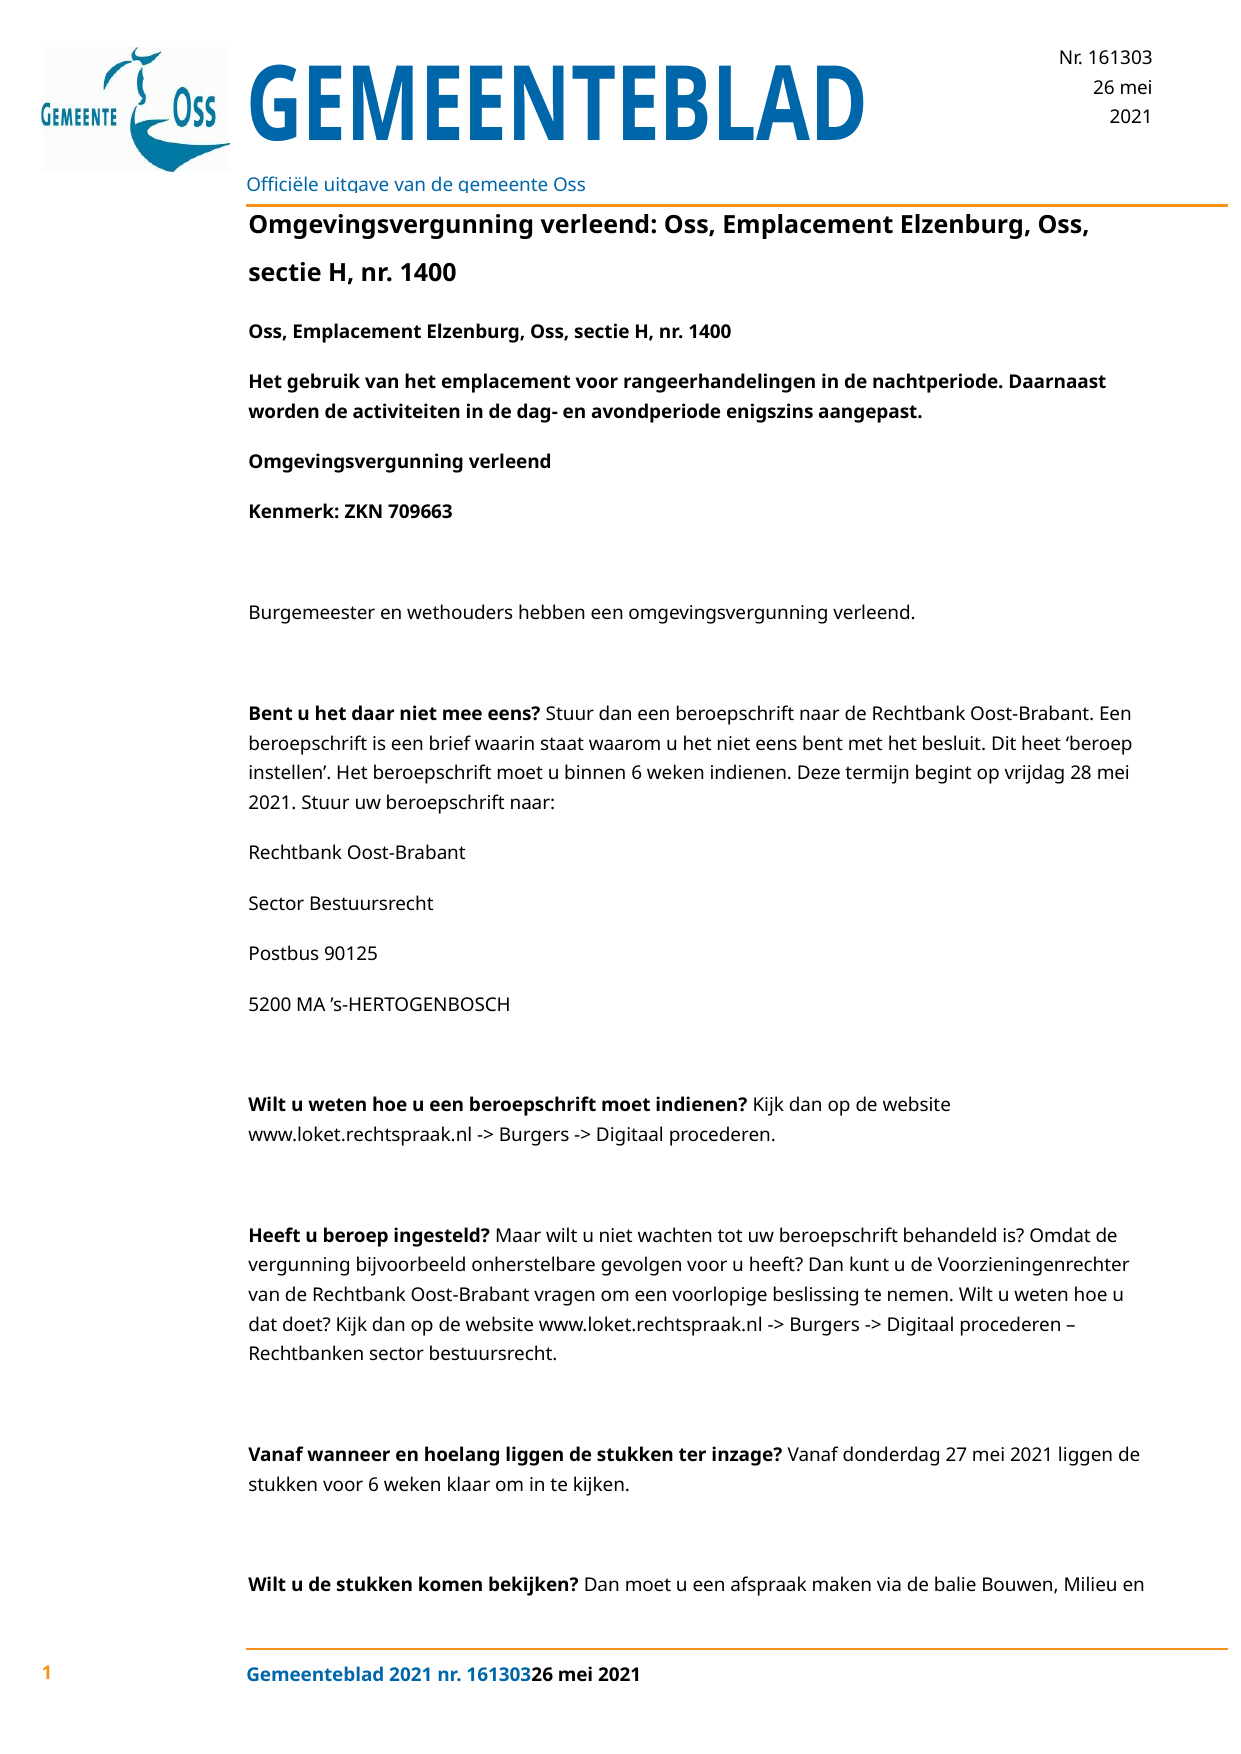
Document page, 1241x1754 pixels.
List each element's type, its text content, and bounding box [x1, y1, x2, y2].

text Wilt u weten hoe u een beroepschrift moet indienen? Kijk dan op de website www.loket.rechtspraak.nl -> Burgers -> Digitaal procederen. [248, 1092, 1152, 1147]
text Rechtbank Oost-Brabant [248, 839, 1152, 865]
text Bent u het daar niet mee eens? Stuur dan een beroepschrift naar de Rechtbank Oost-Brabant. Een beroepschrift is een brief waarin staat waarom u het niet eens bent met het besluit. Dit heet ‘beroep instellen’. Het beroepschrift moet u binnen 6 weken indienen. Deze termijn begint op vrijdag 28 mei 2021. Stuur uw beroepschrift naar: [248, 700, 1152, 815]
text Vanaf wanneer en hoelang liggen de stukken ter inzage? Vanaf donderdag 27 mei 2021 liggen de stukken voor 6 weken klaar om in te kijken. [248, 1441, 1152, 1497]
text Sector Bestuursrecht [248, 890, 1152, 916]
text 5200 MA ’s-HERTOGENBOSCH [248, 991, 1152, 1017]
text Omgevingsvergunning verleend [248, 448, 1152, 474]
text Kenmerk: ZKN 709663 [248, 499, 1152, 524]
text Heeft u beroep ingesteld? Maar wilt u niet wachten tot uw beroepschrift behandeld is? Omdat de vergunning bijvoorbeeld onherstelbare gevolgen voor u heeft? Dan kunt u de Voorzieningenrechter van de Rechtbank Oost-Brabant vragen om een voorlopige beslissing te nemen. Wilt u weten hoe u dat doet? Kijk dan op de website www.loket.rechtspraak.nl -> Burgers -> Digitaal procederen – Rechtbanken sector bestuursrecht. [248, 1222, 1152, 1366]
text Oss, Emplacement Elzenburg, Oss, sectie H, nr. 1400 [248, 318, 1152, 344]
picture [41, 47, 231, 172]
text Het gebruik van het emplacement voor rangeerhandelingen in de nachtperiode. Daarnaast worden de activiteiten in de dag- en avondperiode enigszins aangepast. [248, 368, 1152, 424]
text Burgemeester en wethouders hebben een omgevingsvergunning verleend. [248, 599, 1152, 625]
text Postbus 90125 [248, 940, 1152, 966]
text Omgevingsvergunning verleend: Oss, Emplacement Elzenburg, Oss, sectie H, nr. 1400 [248, 207, 1152, 288]
text Wilt u de stukken komen bekijken? Dan moet u een afspraak maken via de balie Bouwen, Milieu en [248, 1572, 1152, 1597]
